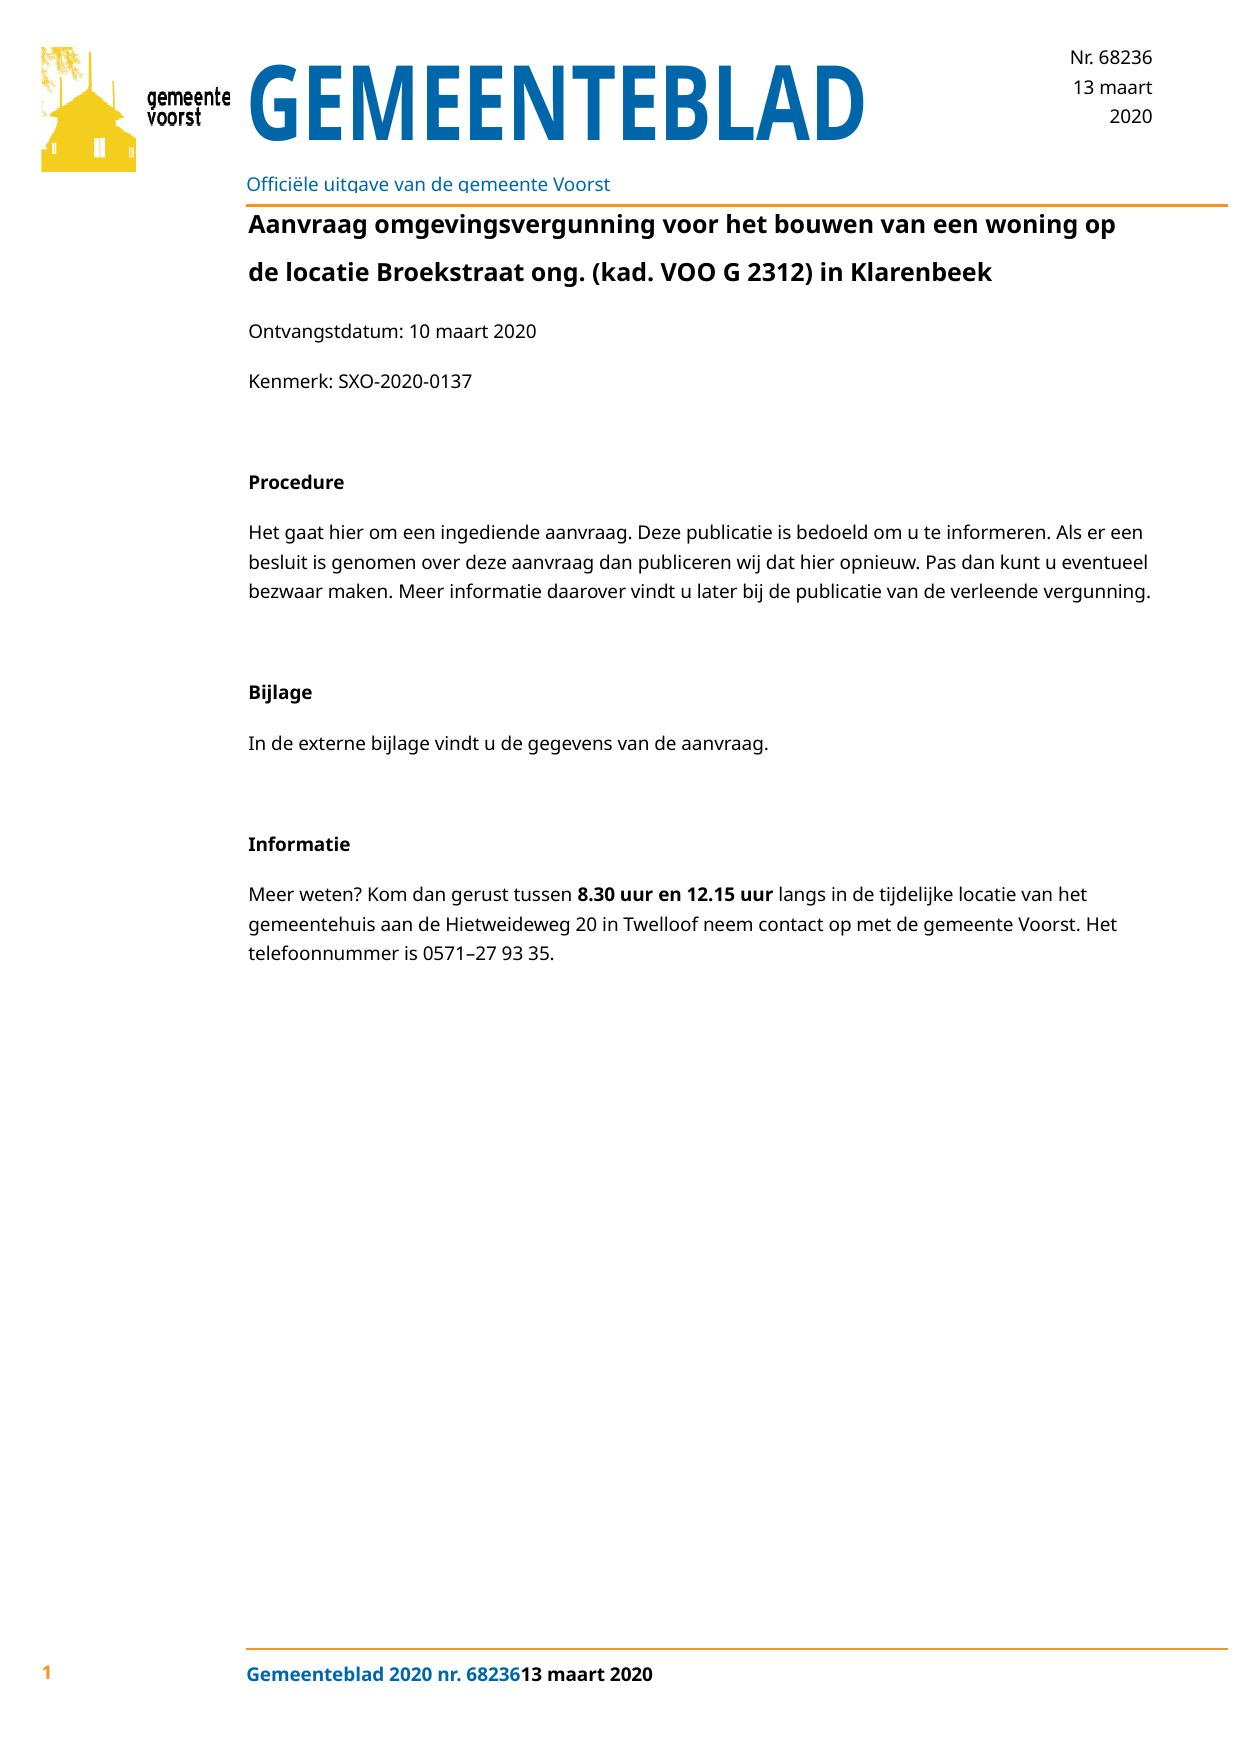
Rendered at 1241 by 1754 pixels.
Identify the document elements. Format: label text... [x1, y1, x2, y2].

text Ontvangstdatum: 10 maart 2020 [248, 318, 1152, 344]
text Bijlage [248, 679, 1152, 705]
text Informatie [248, 831, 1152, 857]
text In de externe bijlage vindt u de gegevens van de aanvraag. [248, 730, 1152, 756]
picture [41, 47, 231, 172]
text Procedure [248, 469, 1152, 495]
text Aanvraag omgevingsvergunning voor het bouwen van een woning op de locatie Broekstraat ong. (kad. VOO G 2312) in Klarenbeek [248, 207, 1152, 288]
text Meer weten? Kom dan gerust tussen 8.30 uur en 12.15 uur langs in de tijdelijke locatie van het gemeentehuis aan de Hietweideweg 20 in Twelloof neem contact op met de gemeente Voorst. Het telefoonnummer is 0571–27 93 35. [248, 881, 1152, 966]
text Kenmerk: SXO-2020-0137 [248, 368, 1152, 394]
text Het gaat hier om een ingediende aanvraag. Deze publicatie is bedoeld om u te informeren. Als er een besluit is genomen over deze aanvraag dan publiceren wij dat hier opnieuw. Pas dan kunt u eventueel bezwaar maken. Meer informatie daarover vindt u later bij de publicatie van de verleende vergunning. [248, 519, 1152, 604]
